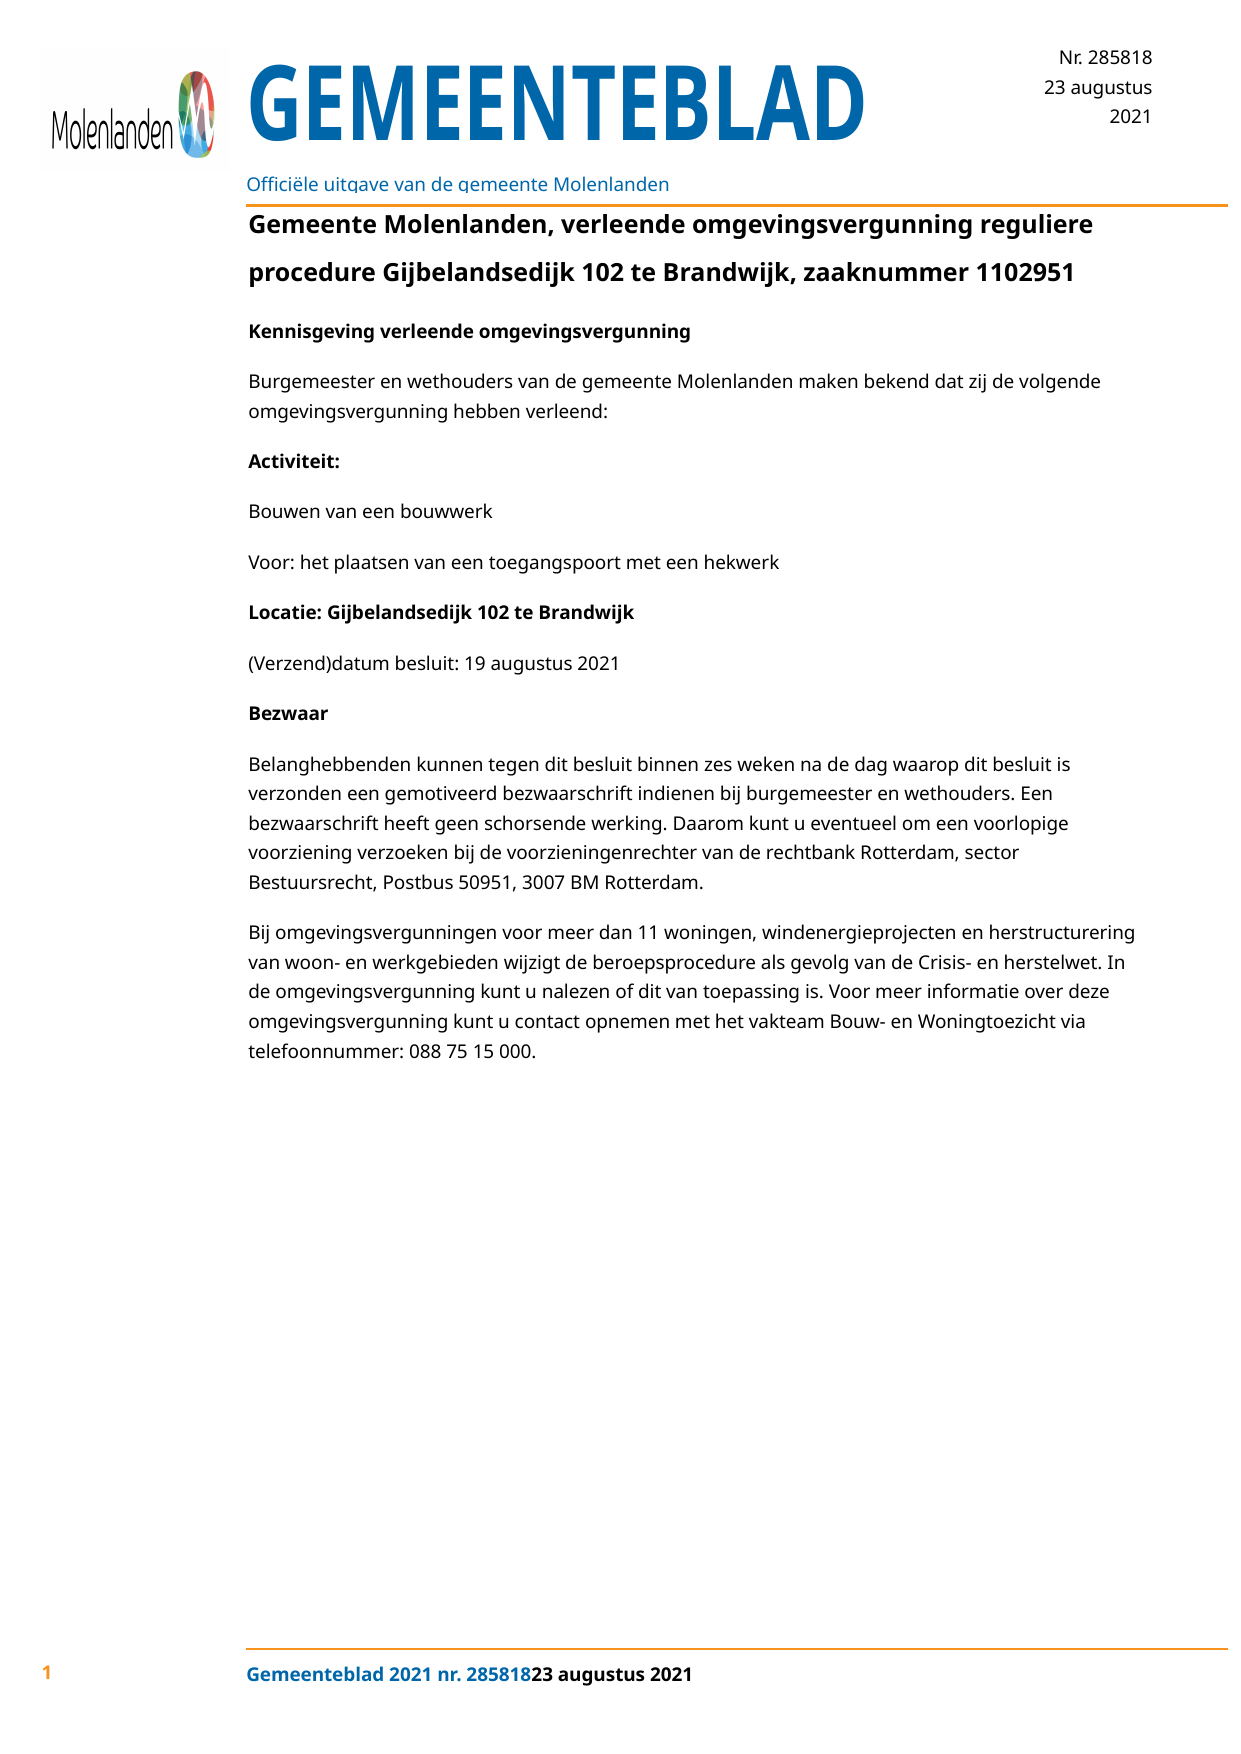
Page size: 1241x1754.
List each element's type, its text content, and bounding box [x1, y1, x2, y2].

picture [41, 47, 231, 172]
text Locatie: Gijbelandsedijk 102 te Brandwijk [248, 599, 1152, 625]
text Bouwen van een bouwwerk [248, 499, 1152, 524]
text Bezwaar [248, 700, 1152, 726]
text Burgemeester en wethouders van de gemeente Molenlanden maken bekend dat zij de volgende omgevingsvergunning hebben verleend: [248, 368, 1152, 424]
text Gemeente Molenlanden, verleende omgevingsvergunning reguliere procedure Gijbelandsedijk 102 te Brandwijk, zaaknummer 1102951 [248, 207, 1152, 288]
text Activiteit: [248, 448, 1152, 474]
text Bij omgevingsvergunningen voor meer dan 11 woningen, windenergieprojecten en herstructurering van woon- en werkgebieden wijzigt de beroepsprocedure als gevolg van de Crisis- en herstelwet. In de omgevingsvergunning kunt u nalezen of dit van toepassing is. Voor meer informatie over deze omgevingsvergunning kunt u contact opnemen met het vakteam Bouw- en Woningtoezicht via telefoonnummer: 088 75 15 000. [248, 919, 1152, 1064]
text (Verzend)datum besluit: 19 augustus 2021 [248, 650, 1152, 676]
text Belanghebbenden kunnen tegen dit besluit binnen zes weken na de dag waarop dit besluit is verzonden een gemotiveerd bezwaarschrift indienen bij burgemeester en wethouders. Een bezwaarschrift heeft geen schorsende werking. Daarom kunt u eventueel om een voorlopige voorziening verzoeken bij de voorzieningenrechter van de rechtbank Rotterdam, sector Bestuursrecht, Postbus 50951, 3007 BM Rotterdam. [248, 751, 1152, 895]
text Voor: het plaatsen van een toegangspoort met een hekwerk [248, 549, 1152, 575]
text Kennisgeving verleende omgevingsvergunning [248, 318, 1152, 344]
